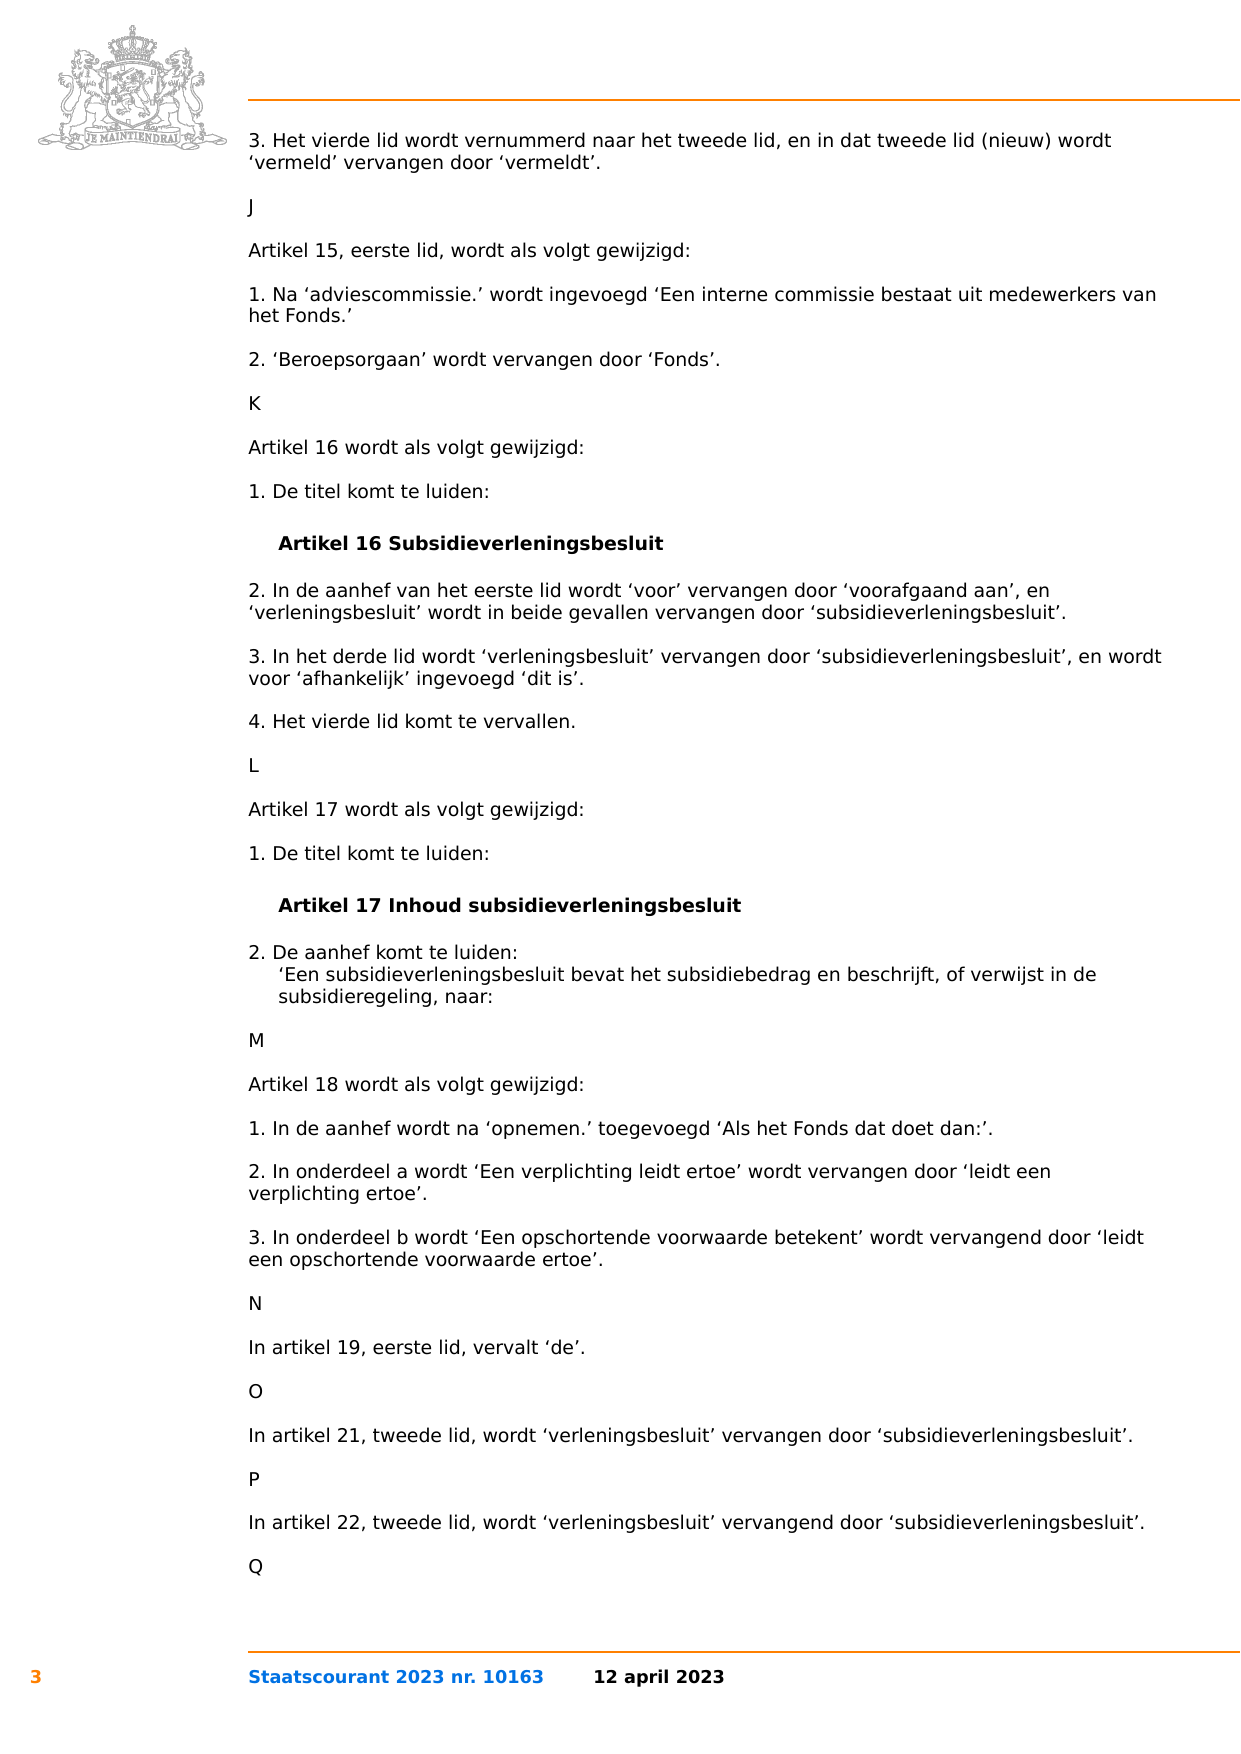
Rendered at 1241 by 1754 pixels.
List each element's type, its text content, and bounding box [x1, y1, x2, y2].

text 3. In het derde lid wordt ‘verleningsbesluit’ vervangen door ‘subsidieverleningsbesluit’, en wordt voor ‘afhankelijk’ ingevoegd ‘dit is’. [248, 646, 1163, 689]
text Artikel 18 wordt als volgt gewijzigd: [248, 1074, 1163, 1096]
text Q [248, 1556, 1163, 1578]
text Artikel 16 wordt als volgt gewijzigd: [248, 437, 1163, 459]
text ‘Een subsidieverleningsbesluit bevat het subsidiebedrag en beschrijft, of verwijst in de subsidieregeling, naar: [278, 964, 1163, 1008]
text 3. In onderdeel b wordt ‘Een opschortende voorwaarde betekent’ wordt vervangend door ‘leidt een opschortende voorwaarde ertoe’. [248, 1227, 1163, 1271]
text In artikel 19, eerste lid, vervalt ‘de’. [248, 1337, 1163, 1359]
text In artikel 22, tweede lid, wordt ‘verleningsbesluit’ vervangend door ‘subsidieverleningsbesluit’. [248, 1512, 1163, 1534]
text 1. De titel komt te luiden: [248, 843, 1163, 865]
text Artikel 15, eerste lid, wordt als volgt gewijzigd: [248, 239, 1163, 262]
text O [248, 1381, 1163, 1403]
text P [248, 1468, 1163, 1490]
text 1. De titel komt te luiden: [248, 481, 1163, 503]
text 2. In onderdeel a wordt ‘Een verplichting leidt ertoe’ wordt vervangen door ‘leidt een verplichting ertoe’. [248, 1161, 1163, 1205]
text 2. ‘Beroepsorgaan’ wordt vervangen door ‘Fonds’. [248, 349, 1163, 371]
text K [248, 393, 1163, 415]
text 2. In de aanhef van het eerste lid wordt ‘voor’ vervangen door ‘voorafgaand aan’, en ‘verleningsbesluit’ wordt in beide gevallen vervangen door ‘subsidieverleningsbesluit’. [248, 580, 1163, 624]
text N [248, 1293, 1163, 1315]
text 2. De aanhef komt te luiden: [248, 942, 1163, 964]
text 4. Het vierde lid komt te vervallen. [248, 711, 1163, 733]
subtitle Artikel 16 Subsidieverleningsbesluit [278, 533, 1163, 555]
text 1. In de aanhef wordt na ‘opnemen.’ toegevoegd ‘Als het Fonds dat doet dan:’. [248, 1117, 1163, 1139]
text J [248, 196, 1163, 218]
text 3. Het vierde lid wordt vernummerd naar het tweede lid, en in dat tweede lid (nieuw) wordt ‘vermeld’ vervangen door ‘vermeldt’. [248, 130, 1163, 174]
text In artikel 21, tweede lid, wordt ‘verleningsbesluit’ vervangen door ‘subsidieverleningsbesluit’. [248, 1424, 1163, 1447]
picture [38, 25, 227, 150]
text L [248, 755, 1163, 777]
text Artikel 17 wordt als volgt gewijzigd: [248, 799, 1163, 821]
subtitle Artikel 17 Inhoud subsidieverleningsbesluit [278, 895, 1163, 917]
text M [248, 1030, 1163, 1052]
text 1. Na ‘adviescommissie.’ wordt ingevoegd ‘Een interne commissie bestaat uit medewerkers van het Fonds.’ [248, 283, 1163, 327]
